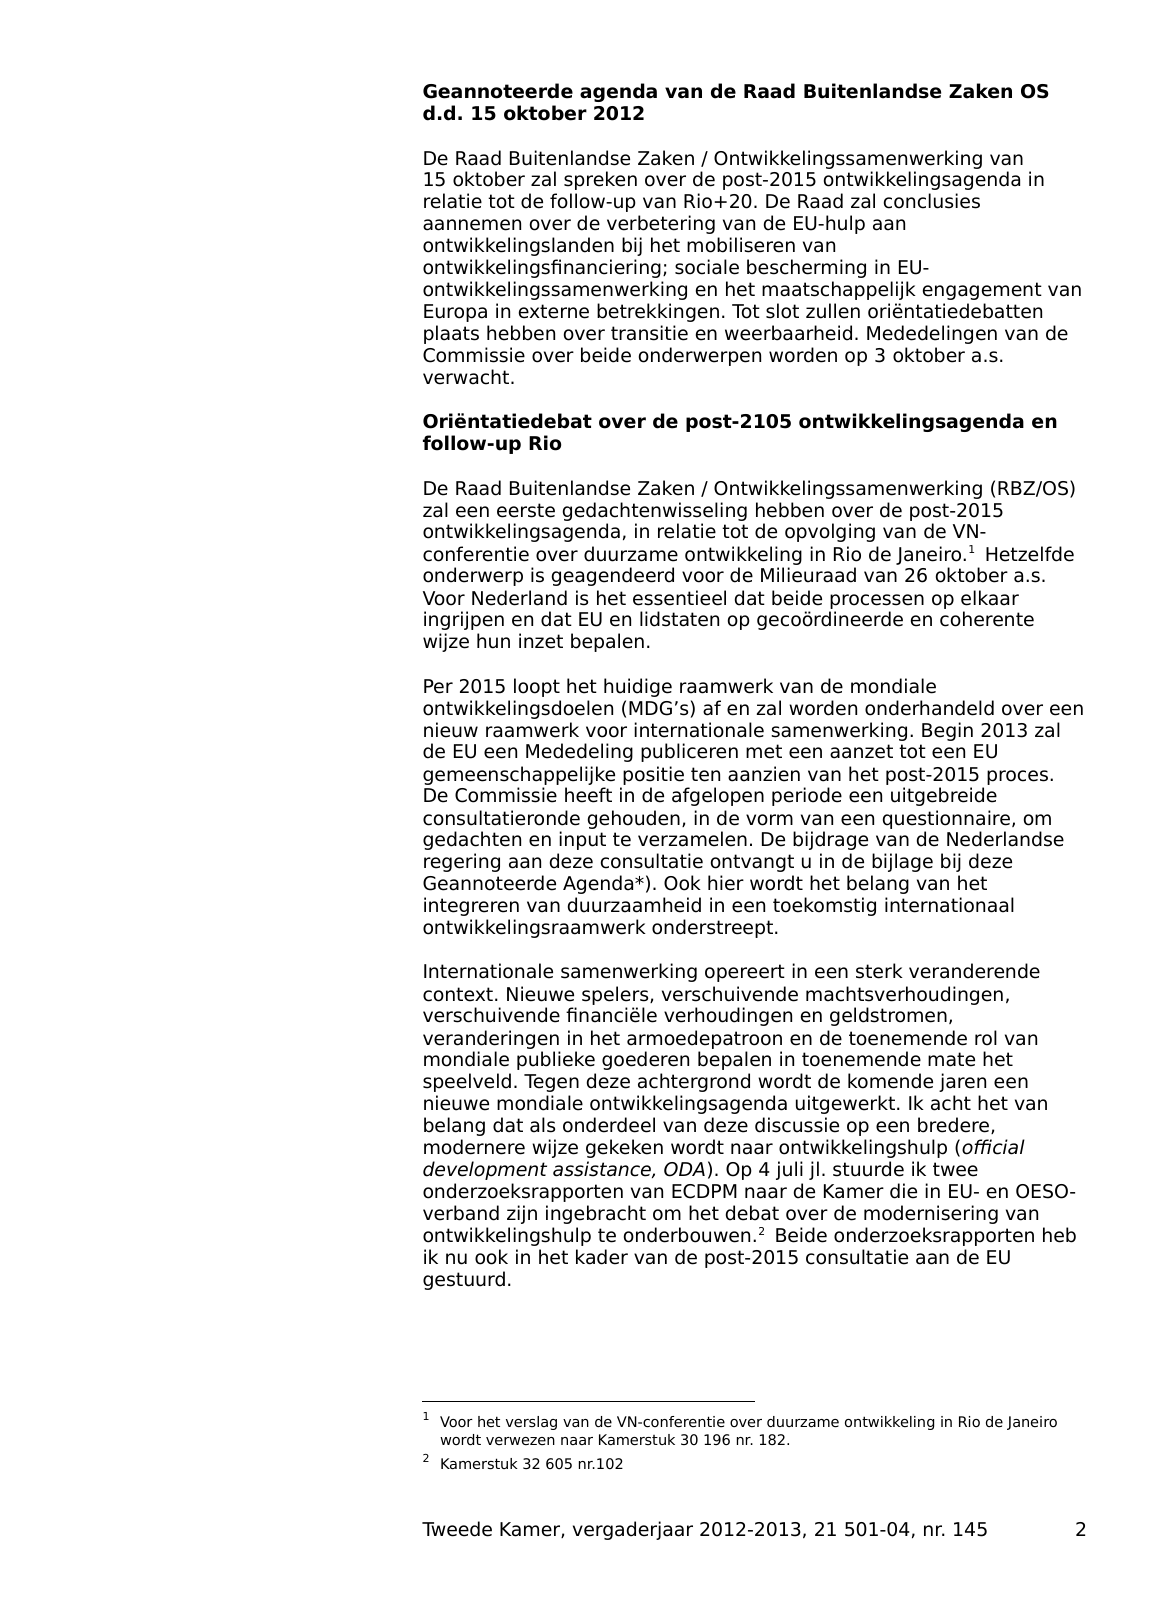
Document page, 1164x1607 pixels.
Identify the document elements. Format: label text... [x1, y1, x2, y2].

text Voor het verslag van de VN-conferentie over duurzame ontwikkeling in Rio de Janeiro wordt verwezen naar Kamerstuk 30 196 nr. 182. [422, 1410, 1087, 1449]
subtitle Oriëntatiedebat over de post-2105 ontwikkelingsagenda en follow-up Rio [422, 411, 1087, 455]
subtitle Geannoteerde agenda van de Raad Buitenlandse Zaken OS d.d. 15 oktober 2012 [422, 81, 1087, 125]
text Internationale samenwerking opereert in een sterk veranderende context. Nieuwe spelers, verschuivende machtsverhoudingen, verschuivende financiële verhoudingen en geldstromen, veranderingen in het armoedepatroon en de toenemende rol van mondiale publieke goederen bepalen in toenemende mate het speelveld. Tegen deze achtergrond wordt de komende jaren een nieuwe mondiale ontwikkelingsagenda uitgewerkt. Ik acht het van belang dat als onderdeel van deze discussie op een bredere, modernere wijze gekeken wordt naar ontwikkelingshulp (official development assistance, ODA). Op 4 juli jl. stuurde ik twee onderzoeksrapporten van ECDPM naar de Kamer die in EU- en OESO-verband zijn ingebracht om het debat over de modernisering van ontwikkelingshulp te onderbouwen. Beide onderzoeksrapporten heb ik nu ook in het kader van de post-2015 consultatie aan de EU gestuurd. [422, 961, 1087, 1291]
text Per 2015 loopt het huidige raamwerk van de mondiale ontwikkelingsdoelen (MDG’s) af en zal worden onderhandeld over een nieuw raamwerk voor internationale samenwerking. Begin 2013 zal de EU een Mededeling publiceren met een aanzet tot een EU gemeenschappelijke positie ten aanzien van het post-2015 proces. De Commissie heeft in de afgelopen periode een uitgebreide consultatieronde gehouden, in de vorm van een questionnaire, om gedachten en input te verzamelen. De bijdrage van de Nederlandse regering aan deze consultatie ontvangt u in de bijlage bij deze Geannoteerde Agenda*). Ook hier wordt het belang van het integreren van duurzaamheid in een toekomstig internationaal ontwikkelingsraamwerk onderstreept. [422, 676, 1087, 939]
text De Raad Buitenlandse Zaken / Ontwikkelingssamenwerking van 15 oktober zal spreken over de post-2015 ontwikkelingsagenda in relatie tot de follow-up van Rio+20. De Raad zal conclusies aannemen over de verbetering van de EU-hulp aan ontwikkelingslanden bij het mobiliseren van ontwikkelingsfinanciering; sociale bescherming in EU-ontwikkelingssamenwerking en het maatschappelijk engagement van Europa in externe betrekkingen. Tot slot zullen oriëntatiedebatten plaats hebben over transitie en weerbaarheid. Mededelingen van de Commissie over beide onderwerpen worden op 3 oktober a.s. verwacht. [422, 147, 1087, 389]
text Kamerstuk 32 605 nr.102 [422, 1452, 1087, 1474]
text De Raad Buitenlandse Zaken / Ontwikkelingssamenwerking (RBZ/OS) zal een eerste gedachtenwisseling hebben over de post-2015 ontwikkelingsagenda, in relatie tot de opvolging van de VN-conferentie over duurzame ontwikkeling in Rio de Janeiro. Hetzelfde onderwerp is geagendeerd voor de Milieuraad van 26 oktober a.s. Voor Nederland is het essentieel dat beide processen op elkaar ingrijpen en dat EU en lidstaten op gecoördineerde en coherente wijze hun inzet bepalen. [422, 477, 1087, 653]
